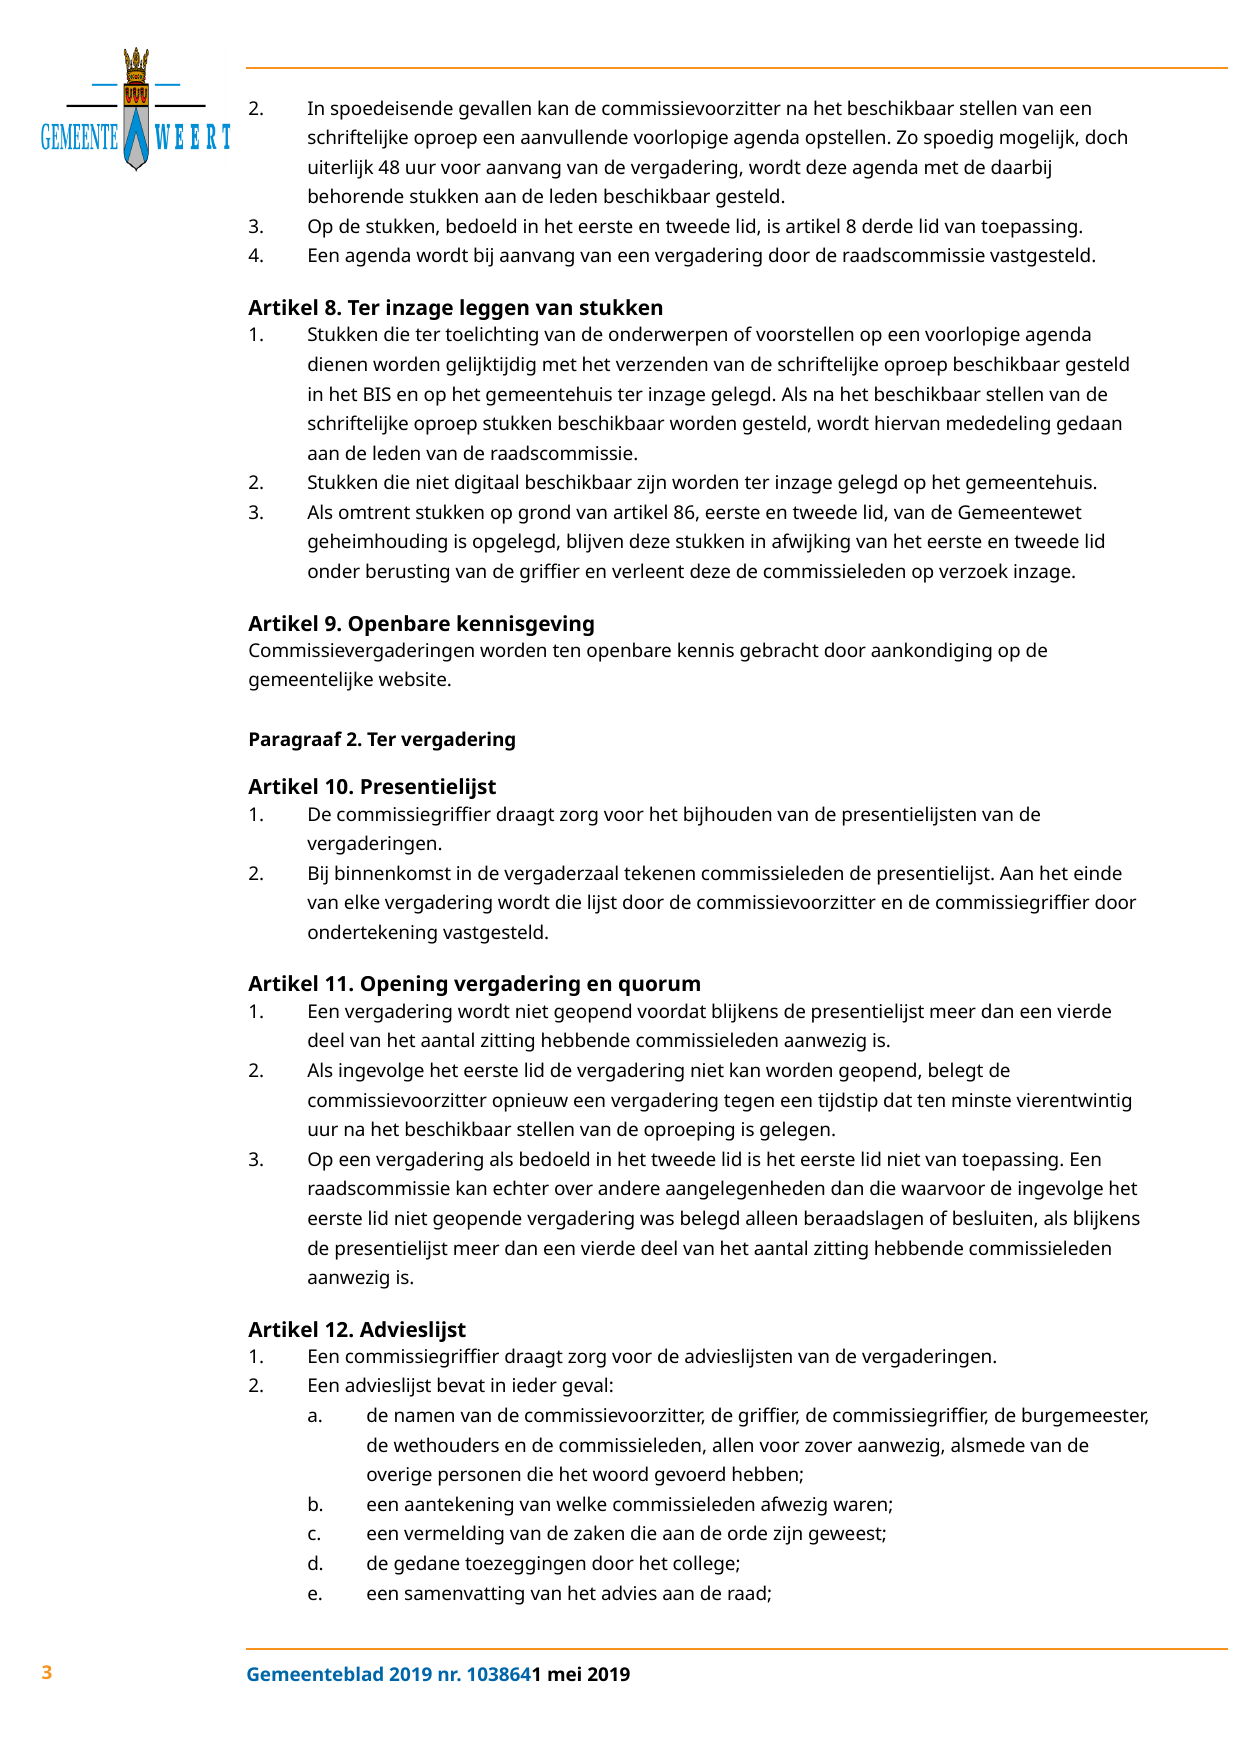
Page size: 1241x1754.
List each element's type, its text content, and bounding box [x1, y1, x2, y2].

list Op een vergadering als bedoeld in het tweede lid is het eerste lid niet van toepassing. Een raadscommissie kan echter over andere aangelegenheden dan die waarvoor de ingevolge het eerste lid niet geopende vergadering was belegd alleen beraadslagen of besluiten, als blijkens de presentielijst meer dan een vierde deel van het aantal zitting hebbende commissieleden aanwezig is. [248, 1146, 1152, 1290]
list Als omtrent stukken op grond van artikel 86, eerste en tweede lid, van de Gemeentewet geheimhouding is opgelegd, blijven deze stukken in afwijking van het eerste en tweede lid onder berusting van de griffier en verleent deze de commissieleden op verzoek inzage. [248, 499, 1152, 584]
list Als ingevolge het eerste lid de vergadering niet kan worden geopend, belegt de commissievoorzitter opnieuw een vergadering tegen een tijdstip dat ten minste vierentwintig uur na het beschikbaar stellen van de oproeping is gelegen. [248, 1057, 1152, 1142]
list Stukken die niet digitaal beschikbaar zijn worden ter inzage gelegd op het gemeentehuis. [248, 469, 1152, 495]
list een vermelding van de zaken die aan de orde zijn geweest; [307, 1521, 1152, 1546]
list Een vergadering wordt niet geopend voordat blijkens de presentielijst meer dan een vierde deel van het aantal zitting hebbende commissieleden aanwezig is. [248, 998, 1152, 1053]
list Stukken die ter toelichting van de onderwerpen of voorstellen op een voorlopige agenda dienen worden gelijktijdig met het verzenden van de schriftelijke oproep beschikbaar gesteld in het BIS en op het gemeentehuis ter inzage gelegd. Als na het beschikbaar stellen van de schriftelijke oproep stukken beschikbaar worden gesteld, wordt hiervan mededeling gedaan aan de leden van de raadscommissie. [248, 322, 1152, 466]
text Artikel 8. Ter inzage leggen van stukken [248, 293, 1152, 322]
text Artikel 12. Advieslijst [248, 1315, 1152, 1343]
list de gedane toezeggingen door het college; [307, 1550, 1152, 1576]
text Commissievergaderingen worden ten openbare kennis gebracht door aankondiging op de gemeentelijke website. [248, 637, 1152, 692]
list De commissiegriffier draagt zorg voor het bijhouden van de presentielijsten van de vergaderingen. [248, 801, 1152, 856]
list Een commissiegriffier draagt zorg voor de advieslijsten van de vergaderingen. [248, 1343, 1152, 1369]
picture [41, 47, 231, 172]
text Artikel 10. Presentielijst [248, 772, 1152, 801]
list Op de stukken, bedoeld in het eerste en tweede lid, is artikel 8 derde lid van toepassing. [248, 213, 1152, 239]
list een samenvatting van het advies aan de raad; [307, 1580, 1152, 1606]
list In spoedeisende gevallen kan de commissievoorzitter na het beschikbaar stellen van een schriftelijke oproep een aanvullende voorlopige agenda opstellen. Zo spoedig mogelijk, doch uiterlijk 48 uur voor aanvang van de vergadering, wordt deze agenda met de daarbij behorende stukken aan de leden beschikbaar gesteld. [248, 95, 1152, 209]
text Artikel 9. Openbare kennisgeving [248, 609, 1152, 637]
list Een advieslijst bevat in ieder geval: [248, 1373, 1152, 1398]
text Paragraaf 2. Ter vergadering [248, 726, 1152, 752]
text Artikel 11. Opening vergadering en quorum [248, 969, 1152, 998]
list een aantekening van welke commissieleden afwezig waren; [307, 1491, 1152, 1517]
list de namen van de commissievoorzitter, de griffier, de commissiegriffier, de burgemeester, de wethouders en de commissieleden, allen voor zover aanwezig, alsmede van de overige personen die het woord gevoerd hebben; [307, 1402, 1152, 1487]
list Een agenda wordt bij aanvang van een vergadering door de raadscommissie vastgesteld. [248, 243, 1152, 268]
list Bij binnenkomst in de vergaderzaal tekenen commissieleden de presentielijst. Aan het einde van elke vergadering wordt die lijst door de commissievoorzitter en de commissiegriffier door ondertekening vastgesteld. [248, 860, 1152, 945]
